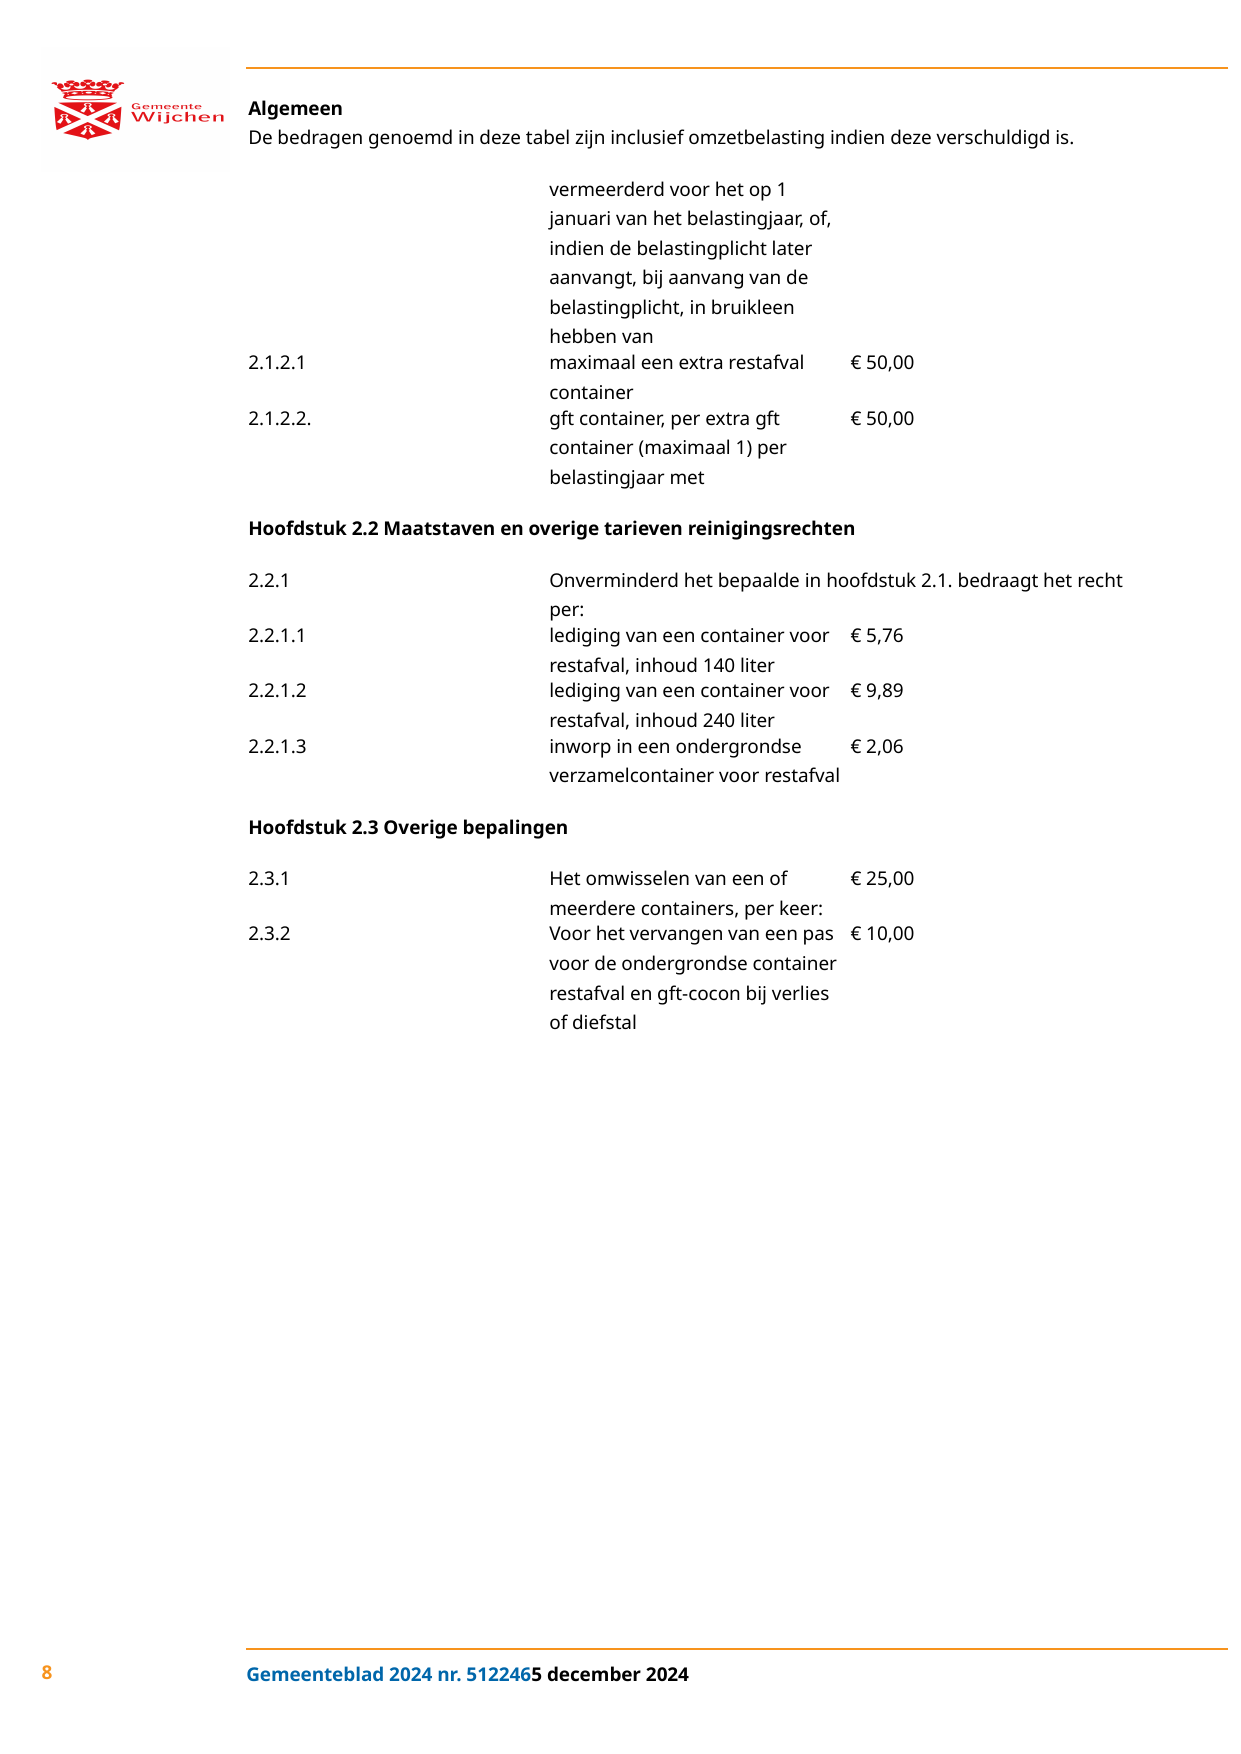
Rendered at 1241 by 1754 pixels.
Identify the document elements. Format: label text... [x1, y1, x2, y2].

table_cell maximaal een extra restafval container [549, 350, 850, 405]
table_cell € 2,06 [850, 733, 1152, 788]
picture [41, 47, 231, 172]
table_cell € 10,00 [850, 921, 1152, 1035]
table_cell € 25,00 [850, 865, 1152, 921]
table_cell 2.2.1.2 [248, 678, 549, 733]
table_cell 2.3.2 [248, 921, 549, 1035]
table_cell lediging van een container voor restafval, inhoud 240 liter [549, 678, 850, 733]
table_cell Hoofdstuk 2.3 Overige bepalingen [248, 814, 1152, 839]
table_cell [248, 840, 1152, 865]
table_cell € 50,00 [850, 350, 1152, 405]
table_cell € 50,00 [850, 405, 1152, 490]
table_cell € 9,89 [850, 678, 1152, 733]
table_cell inworp in een ondergrondse verzamelcontainer voor restafval [549, 733, 850, 788]
table_cell vermeerderd voor het op 1 januari van het belastingjaar, of, indien de belastingplicht later aanvangt, bij aanvang van de belastingplicht, in bruikleen hebben van [549, 176, 850, 349]
table_cell Onverminderd het bepaalde in hoofdstuk 2.1. bedraagt het recht per: [549, 567, 1152, 622]
table_cell [248, 490, 1152, 515]
table_cell 2.1.2.1 [248, 350, 549, 405]
table_cell € 5,76 [850, 622, 1152, 677]
table_cell [248, 150, 1152, 176]
table_cell 2.2.1.1 [248, 622, 549, 677]
table_cell Het omwisselen van een of meerdere containers, per keer: [549, 865, 850, 921]
table_cell [549, 788, 850, 814]
table_cell lediging van een container voor restafval, inhoud 140 liter [549, 622, 850, 677]
table_header Algemeen De bedragen genoemd in deze tabel zijn inclusief omzetbelasting indien deze verschuldigd is. [248, 95, 1152, 150]
table_cell Hoofdstuk 2.2 Maatstaven en overige tarieven reinigingsrechten [248, 515, 1152, 541]
table_cell 2.1.2.2. [248, 405, 549, 490]
table_cell [248, 176, 549, 349]
table_cell Voor het vervangen van een pas voor de ondergrondse container restafval en gft-cocon bij verlies of diefstal [549, 921, 850, 1035]
table_cell gft container, per extra gft container (maximaal 1) per belastingjaar met [549, 405, 850, 490]
table_cell [248, 788, 549, 814]
table_cell [248, 541, 1152, 567]
table_cell [850, 788, 1152, 814]
table_cell 2.2.1.3 [248, 733, 549, 788]
table_cell 2.2.1 [248, 567, 549, 622]
table_cell [850, 176, 1152, 349]
table_cell 2.3.1 [248, 865, 549, 921]
